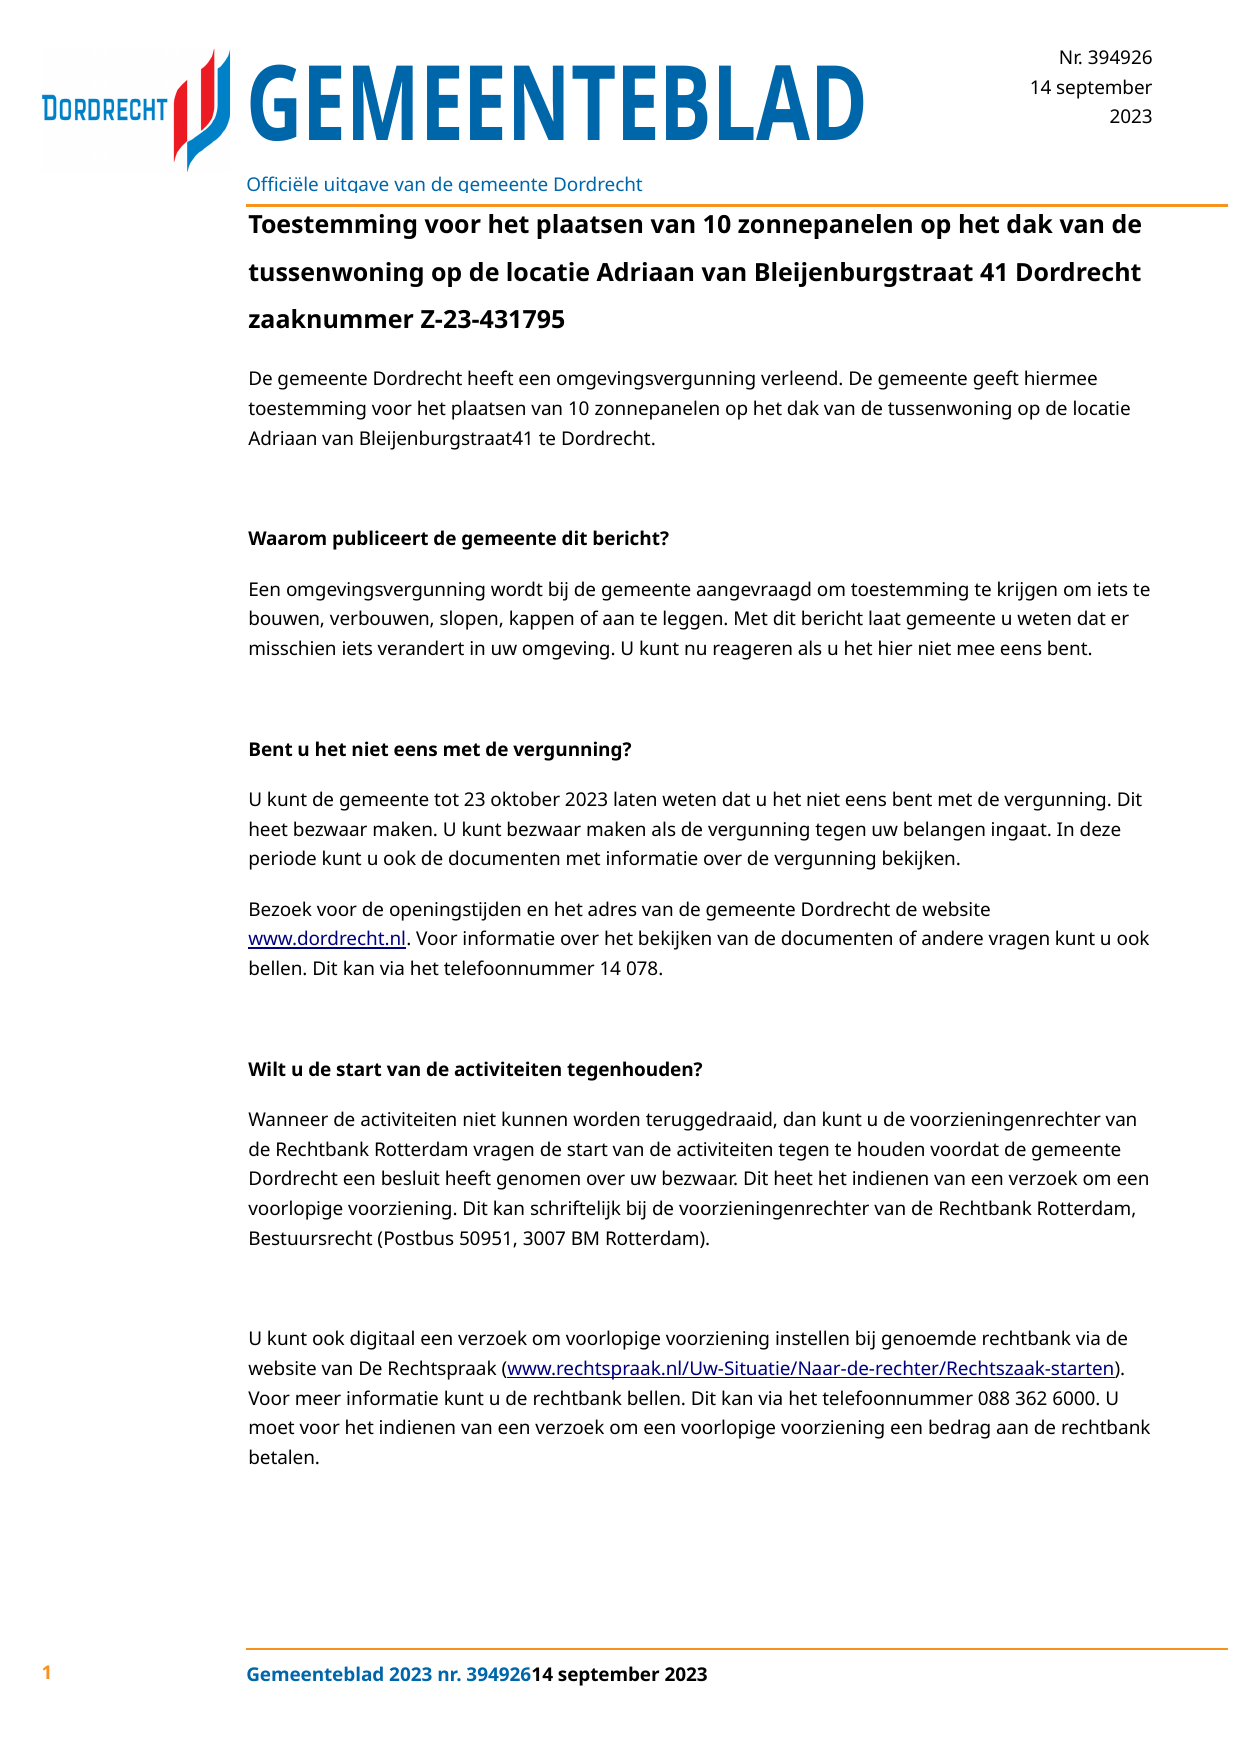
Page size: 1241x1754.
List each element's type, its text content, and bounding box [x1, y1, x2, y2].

text U kunt de gemeente tot 23 oktober 2023 laten weten dat u het niet eens bent met de vergunning. Dit heet bezwaar maken. U kunt bezwaar maken als de vergunning tegen uw belangen ingaat. In deze periode kunt u ook de documenten met informatie over de vergunning bekijken. [248, 786, 1152, 871]
text Waarom publiceert de gemeente dit bericht? [248, 526, 1152, 551]
text De gemeente Dordrecht heeft een omgevingsvergunning verleend. De gemeente geeft hiermee toestemming voor het plaatsen van 10 zonnepanelen op het dak van de tussenwoning op de locatie Adriaan van Bleijenburgstraat41 te Dordrecht. [248, 366, 1152, 450]
text Wanneer de activiteiten niet kunnen worden teruggedraaid, dan kunt u de voorzieningenrechter van de Rechtbank Rotterdam vragen de start van de activiteiten tegen te houden voordat de gemeente Dordrecht een besluit heeft genomen over uw bezwaar. Dit heet het indienen van een verzoek om een voorlopige voorziening. Dit kan schriftelijk bij de voorzieningenrechter van de Rechtbank Rotterdam, Bestuursrecht (Postbus 50951, 3007 BM Rotterdam). [248, 1106, 1152, 1250]
text U kunt ook digitaal een verzoek om voorlopige voorziening instellen bij genoemde rechtbank via de website van De Rechtspraak (www.rechtspraak.nl/Uw-Situatie/Naar-de-rechter/Rechtszaak-starten). Voor meer informatie kunt u de rechtbank bellen. Dit kan via het telefoonnummer 088 362 6000. U moet voor het indienen van een verzoek om een voorlopige voorziening een bedrag aan de rechtbank betalen. [248, 1326, 1152, 1469]
text Bezoek voor de openingstijden en het adres van de gemeente Dordrecht de website www.dordrecht.nl. Voor informatie over het bekijken van de documenten of andere vragen kunt u ook bellen. Dit kan via het telefoonnummer 14 078. [248, 896, 1152, 981]
text Toestemming voor het plaatsen van 10 zonnepanelen op het dak van de tussenwoning op de locatie Adriaan van Bleijenburgstraat 41 Dordrecht zaaknummer Z-23-431795 [248, 207, 1152, 336]
text Wilt u de start van de activiteiten tegenhouden? [248, 1056, 1152, 1082]
text Een omgevingsvergunning wordt bij de gemeente aangevraagd om toestemming te krijgen om iets te bouwen, verbouwen, slopen, kappen of aan te leggen. Met dit bericht laat gemeente u weten dat er misschien iets verandert in uw omgeving. U kunt nu reageren als u het hier niet mee eens bent. [248, 576, 1152, 661]
text Bent u het niet eens met de vergunning? [248, 736, 1152, 762]
picture [41, 47, 231, 172]
